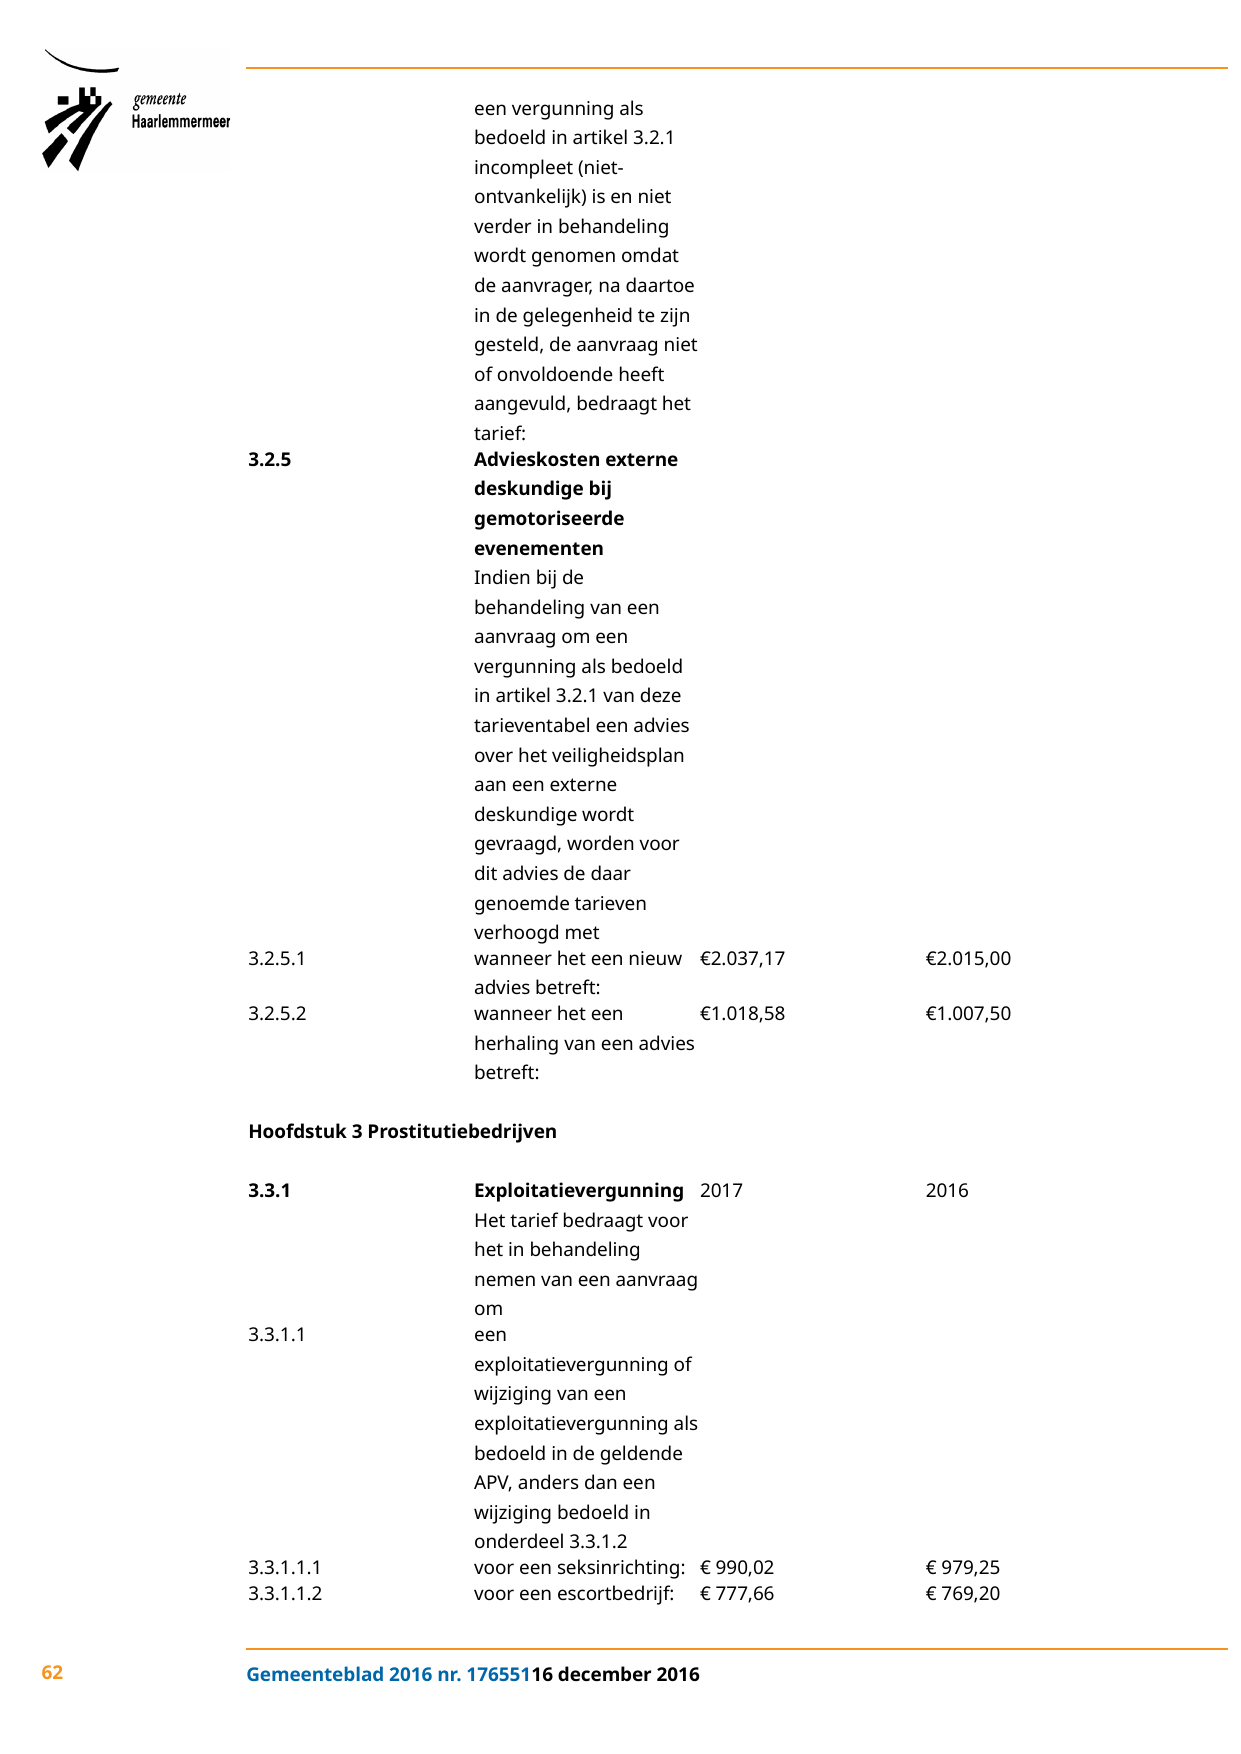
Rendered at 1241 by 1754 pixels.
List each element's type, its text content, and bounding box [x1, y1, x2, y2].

table_cell een exploitatievergunning of wijziging van een exploitatievergunning als bedoeld in de geldende APV, anders dan een wijziging bedoeld in onderdeel 3.3.1.2 [474, 1321, 700, 1554]
table_cell [926, 1321, 1152, 1554]
table_cell wanneer het een nieuw advies betreft: [474, 945, 700, 1000]
table_cell [926, 95, 1152, 446]
table_cell wanneer het een herhaling van een advies betreft: [474, 1000, 700, 1085]
table_cell 3.2.5.2 [248, 1000, 474, 1085]
table_header Exploitatievergunning Het tarief bedraagt voor het in behandeling nemen van een aanvraag om [474, 1177, 700, 1321]
table_cell € 777,66 [700, 1580, 926, 1606]
table_cell 3.3.1.1.2 [248, 1580, 474, 1606]
table_cell €1.018,58 [700, 1000, 926, 1085]
table_cell € 769,20 [926, 1580, 1152, 1606]
table_header 2016 [926, 1177, 1152, 1321]
table_cell 3.2.5.1 [248, 945, 474, 1000]
table_cell €2.037,17 [700, 945, 926, 1000]
table_cell €2.015,00 [926, 945, 1152, 1000]
table_cell [700, 446, 926, 945]
table_cell [700, 95, 926, 446]
picture [41, 47, 231, 172]
table_cell voor een escortbedrijf: [474, 1580, 700, 1606]
table_cell een vergunning als bedoeld in artikel 3.2.1 incompleet (niet-ontvankelijk) is en niet verder in behandeling wordt genomen omdat de aanvrager, na daartoe in de gelegenheid te zijn gesteld, de aanvraag niet of onvoldoende heeft aangevuld, bedraagt het tarief: [474, 95, 700, 446]
table_cell € 990,02 [700, 1554, 926, 1580]
table_cell 3.3.1.1 [248, 1321, 474, 1554]
table_cell [248, 95, 474, 446]
table_cell [700, 1321, 926, 1554]
text Hoofdstuk 3 Prostitutiebedrijven [248, 1118, 1152, 1144]
table_header 3.3.1 [248, 1177, 474, 1321]
table_cell 3.3.1.1.1 [248, 1554, 474, 1580]
table_cell 3.2.5 [248, 446, 474, 945]
table_header 2017 [700, 1177, 926, 1321]
table_cell Advieskosten externe deskundige bij gemotoriseerde evenementen Indien bij de behandeling van een aanvraag om een vergunning als bedoeld in artikel 3.2.1 van deze tarieventabel een advies over het veiligheidsplan aan een externe deskundige wordt gevraagd, worden voor dit advies de daar genoemde tarieven verhoogd met [474, 446, 700, 945]
table_cell € 979,25 [926, 1554, 1152, 1580]
table_cell €1.007,50 [926, 1000, 1152, 1085]
table_cell [926, 446, 1152, 945]
table_cell voor een seksinrichting: [474, 1554, 700, 1580]
